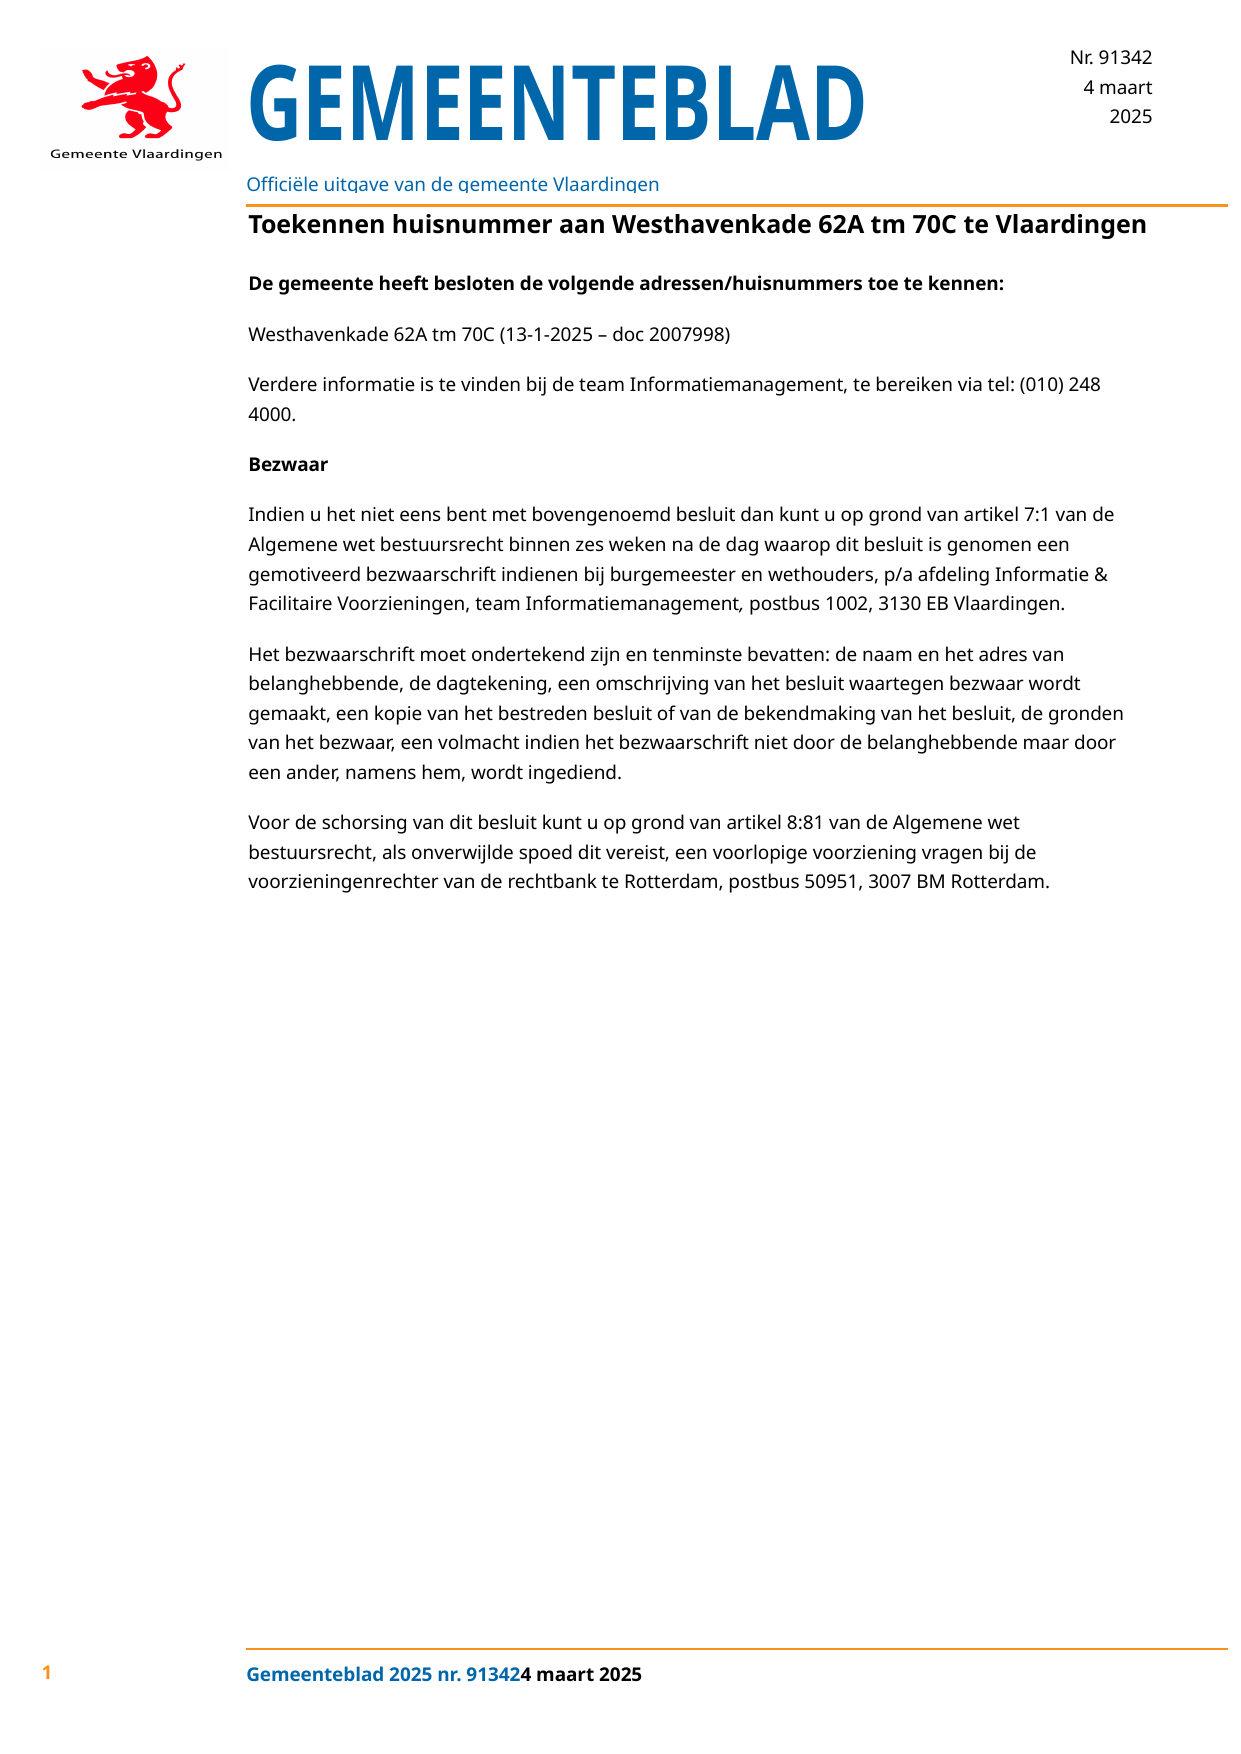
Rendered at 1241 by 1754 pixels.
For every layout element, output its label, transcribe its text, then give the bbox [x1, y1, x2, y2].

text Indien u het niet eens bent met bovengenoemd besluit dan kunt u op grond van artikel 7:1 van de Algemene wet bestuursrecht binnen zes weken na de dag waarop dit besluit is genomen een gemotiveerd bezwaarschrift indienen bij burgemeester en wethouders, p/a afdeling Informatie & Facilitaire Voorzieningen, team Informatiemanagement, postbus 1002, 3130 EB Vlaardingen. [248, 502, 1152, 616]
text Verdere informatie is te vinden bij de team Informatiemanagement, te bereiken via tel: (010) 248 4000. [248, 371, 1152, 426]
text Voor de schorsing van dit besluit kunt u op grond van artikel 8:81 van de Algemene wet bestuursrecht, als onverwijlde spoed dit vereist, een voorlopige voorziening vragen bij de voorzieningenrechter van de rechtbank te Rotterdam, postbus 50951, 3007 BM Rotterdam. [248, 809, 1152, 894]
picture [41, 47, 231, 172]
text Toekennen huisnummer aan Westhavenkade 62A tm 70C te Vlaardingen [248, 207, 1152, 241]
text Bezwaar [248, 451, 1152, 477]
text De gemeente heeft besloten de volgende adressen/huisnummers toe te kennen: [248, 270, 1152, 296]
text Westhavenkade 62A tm 70C (13-1-2025 – doc 2007998) [248, 321, 1152, 346]
text Het bezwaarschrift moet ondertekend zijn en tenminste bevatten: de naam en het adres van belanghebbende, de dagtekening, een omschrijving van het besluit waartegen bezwaar wordt gemaakt, een kopie van het bestreden besluit of van de bekendmaking van het besluit, de gronden van het bezwaar, een volmacht indien het bezwaarschrift niet door de belanghebbende maar door een ander, namens hem, wordt ingediend. [248, 641, 1152, 785]
